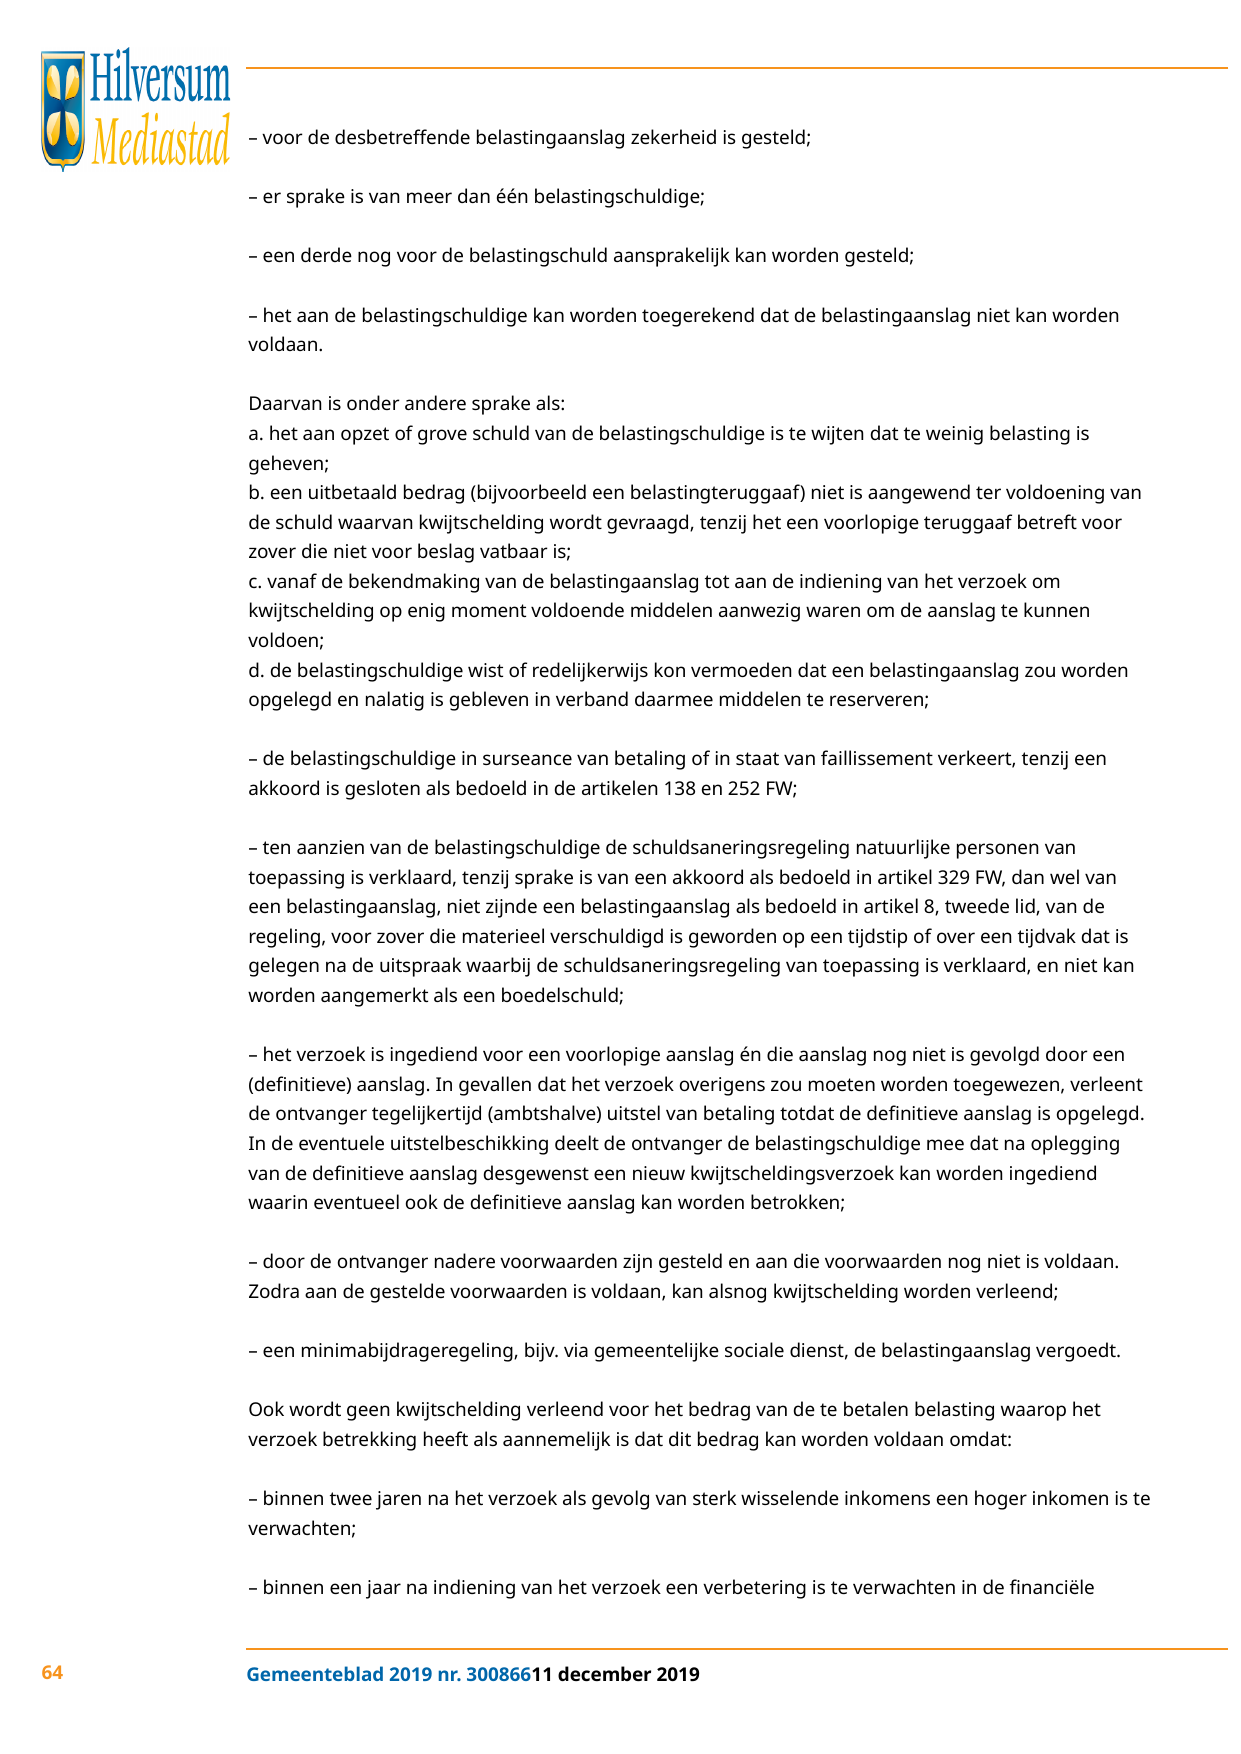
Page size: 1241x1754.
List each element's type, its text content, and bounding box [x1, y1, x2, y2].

text – het aan de belastingschuldige kan worden toegerekend dat de belastingaanslag niet kan worden voldaan. [248, 302, 1152, 357]
text – binnen twee jaren na het verzoek als gevolg van sterk wisselende inkomens een hoger inkomen is te verwachten; [248, 1485, 1152, 1541]
text b. een uitbetaald bedrag (bijvoorbeeld een belastingteruggaaf) niet is aangewend ter voldoening van de schuld waarvan kwijtschelding wordt gevraagd, tenzij het een voorlopige teruggaaf betreft voor zover die niet voor beslag vatbaar is; [248, 479, 1152, 564]
text d. de belastingschuldige wist of redelijkerwijs kon vermoeden dat een belastingaanslag zou worden opgelegd en nalatig is gebleven in verband daarmee middelen te reserveren; [248, 657, 1152, 712]
text Ook wordt geen kwijtschelding verleend voor het bedrag van de te betalen belasting waarop het verzoek betrekking heeft als aannemelijk is dat dit bedrag kan worden voldaan omdat: [248, 1396, 1152, 1452]
text – de belastingschuldige in surseance van betaling of in staat van faillissement verkeert, tenzij een akkoord is gesloten als bedoeld in de artikelen 138 en 252 FW; [248, 746, 1152, 801]
text – ten aanzien van de belastingschuldige de schuldsaneringsregeling natuurlijke personen van toepassing is verklaard, tenzij sprake is van een akkoord als bedoeld in artikel 329 FW, dan wel van een belastingaanslag, niet zijnde een belastingaanslag als bedoeld in artikel 8, tweede lid, van de regeling, voor zover die materieel verschuldigd is geworden op een tijdstip of over een tijdvak dat is gelegen na de uitspraak waarbij de schuldsaneringsregeling van toepassing is verklaard, en niet kan worden aangemerkt als een boedelschuld; [248, 834, 1152, 1008]
text a. het aan opzet of grove schuld van de belastingschuldige is te wijten dat te weinig belasting is geheven; [248, 420, 1152, 476]
text – voor de desbetreffende belastingaanslag zekerheid is gesteld; [248, 124, 1152, 150]
text – binnen een jaar na indiening van het verzoek een verbetering is te verwachten in de financiële [248, 1574, 1152, 1600]
text c. vanaf de bekendmaking van de belastingaanslag tot aan de indiening van het verzoek om kwijtschelding op enig moment voldoende middelen aanwezig waren om de aanslag te kunnen voldoen; [248, 568, 1152, 653]
text – een minimabijdrageregeling, bijv. via gemeentelijke sociale dienst, de belastingaanslag vergoedt. [248, 1337, 1152, 1363]
picture [41, 47, 231, 172]
text – een derde nog voor de belastingschuld aansprakelijk kan worden gesteld; [248, 243, 1152, 268]
text – het verzoek is ingediend voor een voorlopige aanslag én die aanslag nog niet is gevolgd door een (definitieve) aanslag. In gevallen dat het verzoek overigens zou moeten worden toegewezen, verleent de ontvanger tegelijkertijd (ambtshalve) uitstel van betaling totdat de definitieve aanslag is opgelegd. In de eventuele uitstelbeschikking deelt de ontvanger de belastingschuldige mee dat na oplegging van de definitieve aanslag desgewenst een nieuw kwijtscheldingsverzoek kan worden ingediend waarin eventueel ook de definitieve aanslag kan worden betrokken; [248, 1041, 1152, 1215]
text Daarvan is onder andere sprake als: [248, 391, 1152, 416]
text – door de ontvanger nadere voorwaarden zijn gesteld en aan die voorwaarden nog niet is voldaan. Zodra aan de gestelde voorwaarden is voldaan, kan alsnog kwijtschelding worden verleend; [248, 1248, 1152, 1304]
text – er sprake is van meer dan één belastingschuldige; [248, 183, 1152, 209]
